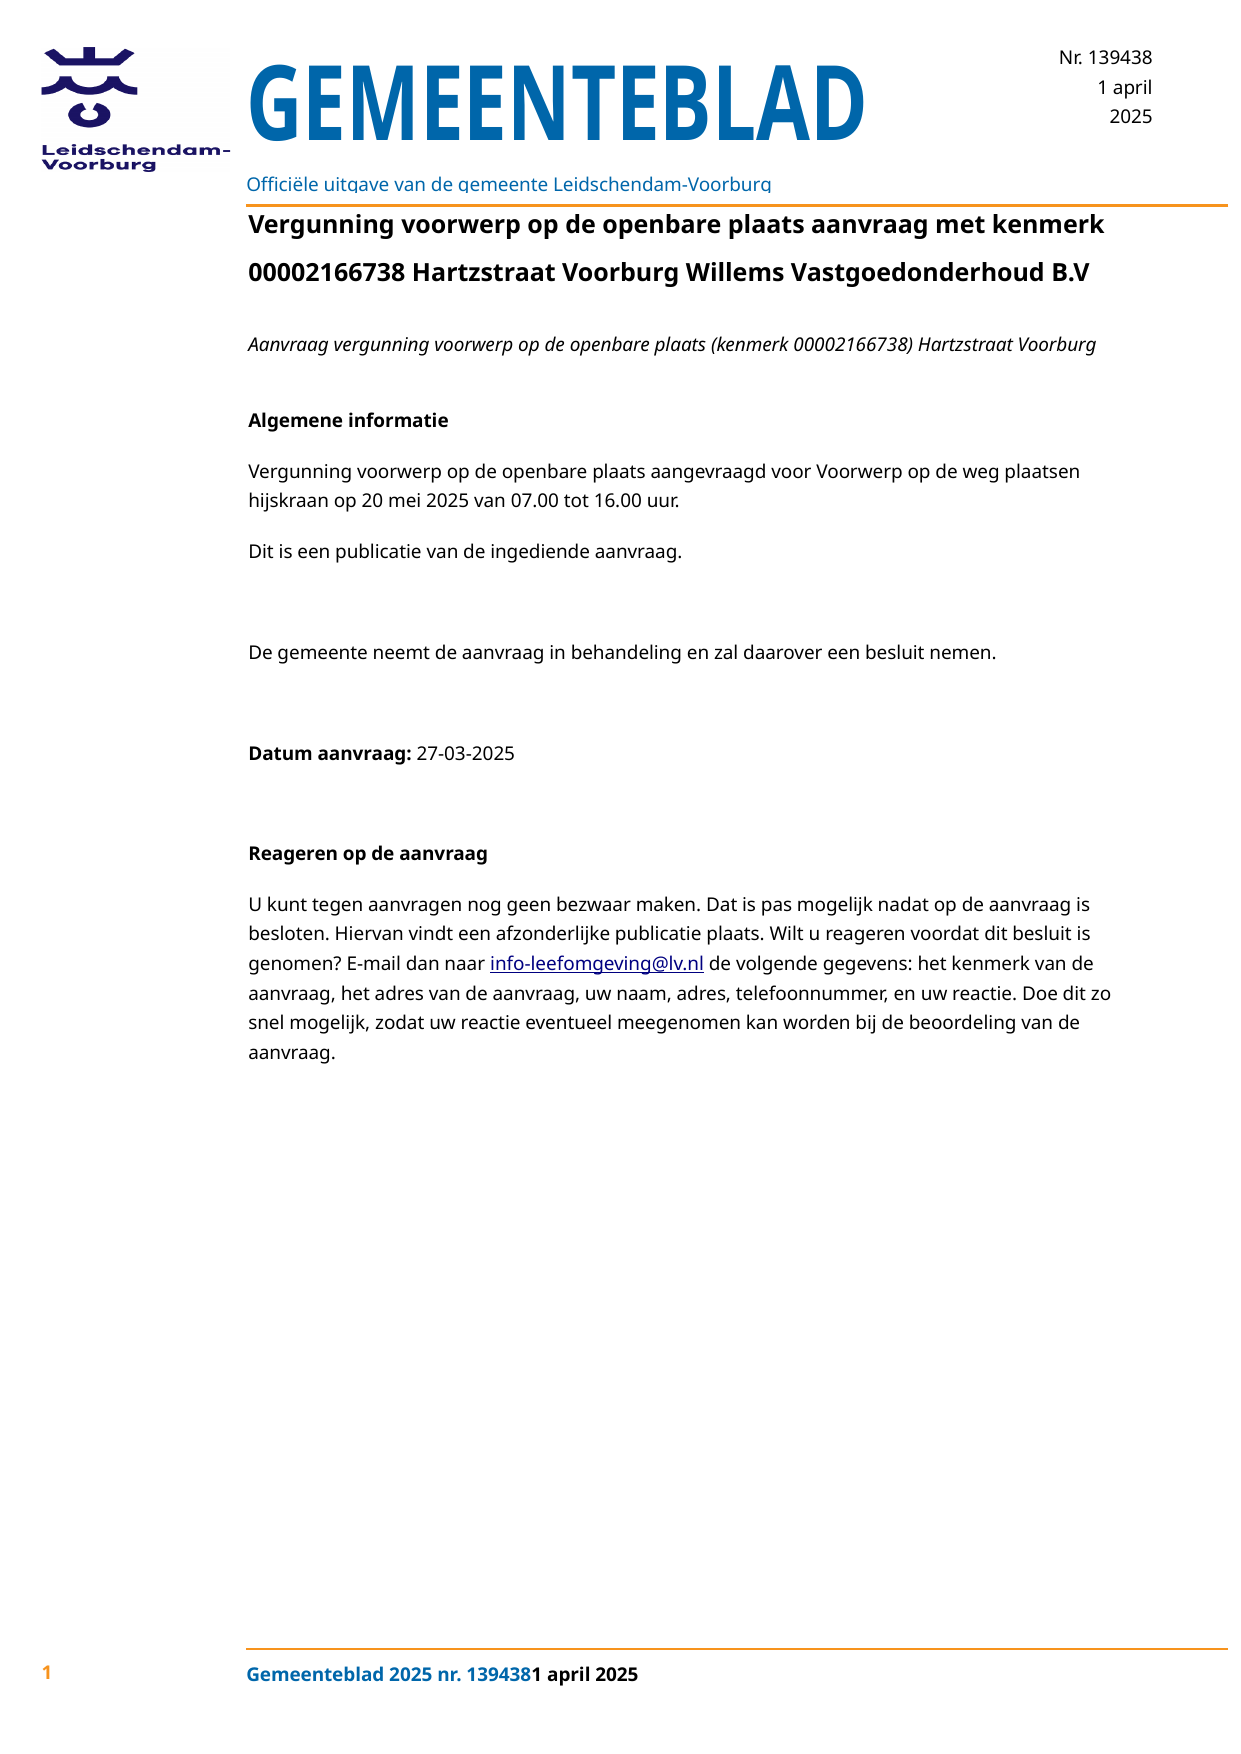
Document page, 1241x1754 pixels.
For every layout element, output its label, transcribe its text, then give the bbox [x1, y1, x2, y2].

text Vergunning voorwerp op de openbare plaats aanvraag met kenmerk 00002166738 Hartzstraat Voorburg Willems Vastgoedonderhoud B.V [248, 207, 1152, 288]
text Datum aanvraag: 27-03-2025 [248, 740, 1152, 765]
text Dit is een publicatie van de ingediende aanvraag. [248, 538, 1152, 564]
text Reageren op de aanvraag [248, 841, 1152, 866]
text Vergunning voorwerp op de openbare plaats aangevraagd voor Voorwerp op de weg plaatsen hijskraan op 20 mei 2025 van 07.00 tot 16.00 uur. [248, 458, 1152, 513]
picture [41, 47, 231, 172]
text De gemeente neemt de aanvraag in behandeling en zal daarover een besluit nemen. [248, 639, 1152, 664]
text U kunt tegen aanvragen nog geen bezwaar maken. Dat is pas mogelijk nadat op de aanvraag is besloten. Hiervan vindt een afzonderlijke publicatie plaats. Wilt u reageren voordat dit besluit is genomen? E-mail dan naar info-leefomgeving@lv.nl de volgende gegevens: het kenmerk van de aanvraag, het adres van de aanvraag, uw naam, adres, telefoonnummer, en uw reactie. Doe dit zo snel mogelijk, zodat uw reactie eventueel meegenomen kan worden bij de beoordeling van de aanvraag. [248, 891, 1152, 1064]
text Aanvraag vergunning voorwerp op de openbare plaats (kenmerk 00002166738) Hartzstraat Voorburg [248, 331, 1152, 357]
text Algemene informatie [248, 408, 1152, 433]
